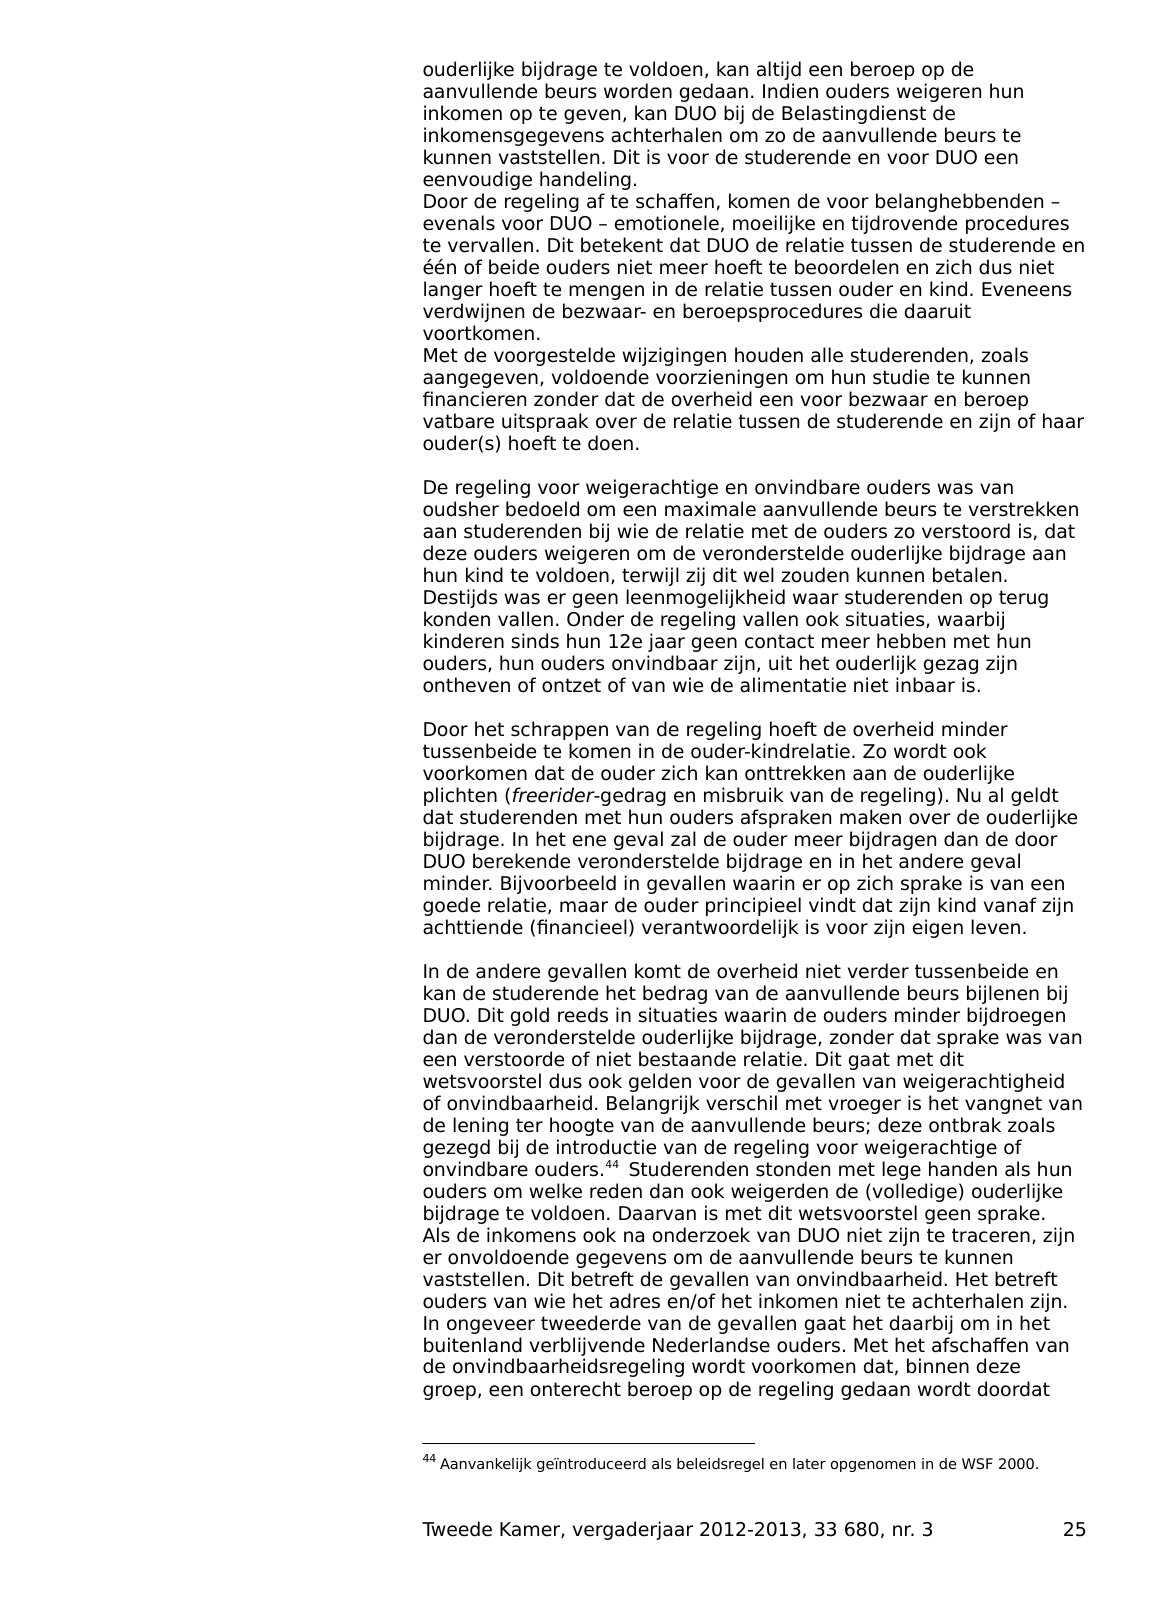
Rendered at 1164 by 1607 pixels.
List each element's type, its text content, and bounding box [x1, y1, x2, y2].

text Door de regeling af te schaffen, komen de voor belanghebbenden – evenals voor DUO – emotionele, moeilijke en tijdrovende procedures te vervallen. Dit betekent dat DUO de relatie tussen de studerende en één of beide ouders niet meer hoeft te beoordelen en zich dus niet langer hoeft te mengen in de relatie tussen ouder en kind. Eveneens verdwijnen de bezwaar- en beroepsprocedures die daaruit voortkomen. [422, 191, 1087, 345]
text Door het schrappen van de regeling hoeft de overheid minder tussenbeide te komen in de ouder-kindrelatie. Zo wordt ook voorkomen dat de ouder zich kan onttrekken aan de ouderlijke plichten (freerider-gedrag en misbruik van de regeling). Nu al geldt dat studerenden met hun ouders afspraken maken over de ouderlijke bijdrage. In het ene geval zal de ouder meer bijdragen dan de door DUO berekende veronderstelde bijdrage en in het andere geval minder. Bijvoorbeeld in gevallen waarin er op zich sprake is van een goede relatie, maar de ouder principieel vindt dat zijn kind vanaf zijn achttiende (financieel) verantwoordelijk is voor zijn eigen leven. [422, 719, 1087, 939]
text In de andere gevallen komt de overheid niet verder tussenbeide en kan de studerende het bedrag van de aanvullende beurs bijlenen bij DUO. Dit gold reeds in situaties waarin de ouders minder bijdroegen dan de veronderstelde ouderlijke bijdrage, zonder dat sprake was van een verstoorde of niet bestaande relatie. Dit gaat met dit wetsvoorstel dus ook gelden voor de gevallen van weigerachtigheid of onvindbaarheid. Belangrijk verschil met vroeger is het vangnet van de lening ter hoogte van de aanvullende beurs; deze ontbrak zoals gezegd bij de introductie van de regeling voor weigerachtige of onvindbare ouders. Studerenden stonden met lege handen als hun ouders om welke reden dan ook weigerden de (volledige) ouderlijke bijdrage te voldoen. Daarvan is met dit wetsvoorstel geen sprake. [422, 961, 1087, 1224]
text Aanvankelijk geïntroduceerd als beleidsregel en later opgenomen in de WSF 2000. [422, 1452, 1087, 1474]
text ouderlijke bijdrage te voldoen, kan altijd een beroep op de aanvullende beurs worden gedaan. Indien ouders weigeren hun inkomen op te geven, kan DUO bij de Belastingdienst de inkomensgegevens achterhalen om zo de aanvullende beurs te kunnen vaststellen. Dit is voor de studerende en voor DUO een eenvoudige handeling. [422, 59, 1087, 191]
text De regeling voor weigerachtige en onvindbare ouders was van oudsher bedoeld om een maximale aanvullende beurs te verstrekken aan studerenden bij wie de relatie met de ouders zo verstoord is, dat deze ouders weigeren om de veronderstelde ouderlijke bijdrage aan hun kind te voldoen, terwijl zij dit wel zouden kunnen betalen. Destijds was er geen leenmogelijkheid waar studerenden op terug konden vallen. Onder de regeling vallen ook situaties, waarbij kinderen sinds hun 12e jaar geen contact meer hebben met hun ouders, hun ouders onvindbaar zijn, uit het ouderlijk gezag zijn ontheven of ontzet of van wie de alimentatie niet inbaar is. [422, 477, 1087, 697]
text Als de inkomens ook na onderzoek van DUO niet zijn te traceren, zijn er onvoldoende gegevens om de aanvullende beurs te kunnen vaststellen. Dit betreft de gevallen van onvindbaarheid. Het betreft ouders van wie het adres en/of het inkomen niet te achterhalen zijn. In ongeveer tweederde van de gevallen gaat het daarbij om in het buitenland verblijvende Nederlandse ouders. Met het afschaffen van de onvindbaarheidsregeling wordt voorkomen dat, binnen deze groep, een onterecht beroep op de regeling gedaan wordt doordat [422, 1224, 1087, 1400]
text Met de voorgestelde wijzigingen houden alle studerenden, zoals aangegeven, voldoende voorzieningen om hun studie te kunnen financieren zonder dat de overheid een voor bezwaar en beroep vatbare uitspraak over de relatie tussen de studerende en zijn of haar ouder(s) hoeft te doen. [422, 345, 1087, 455]
